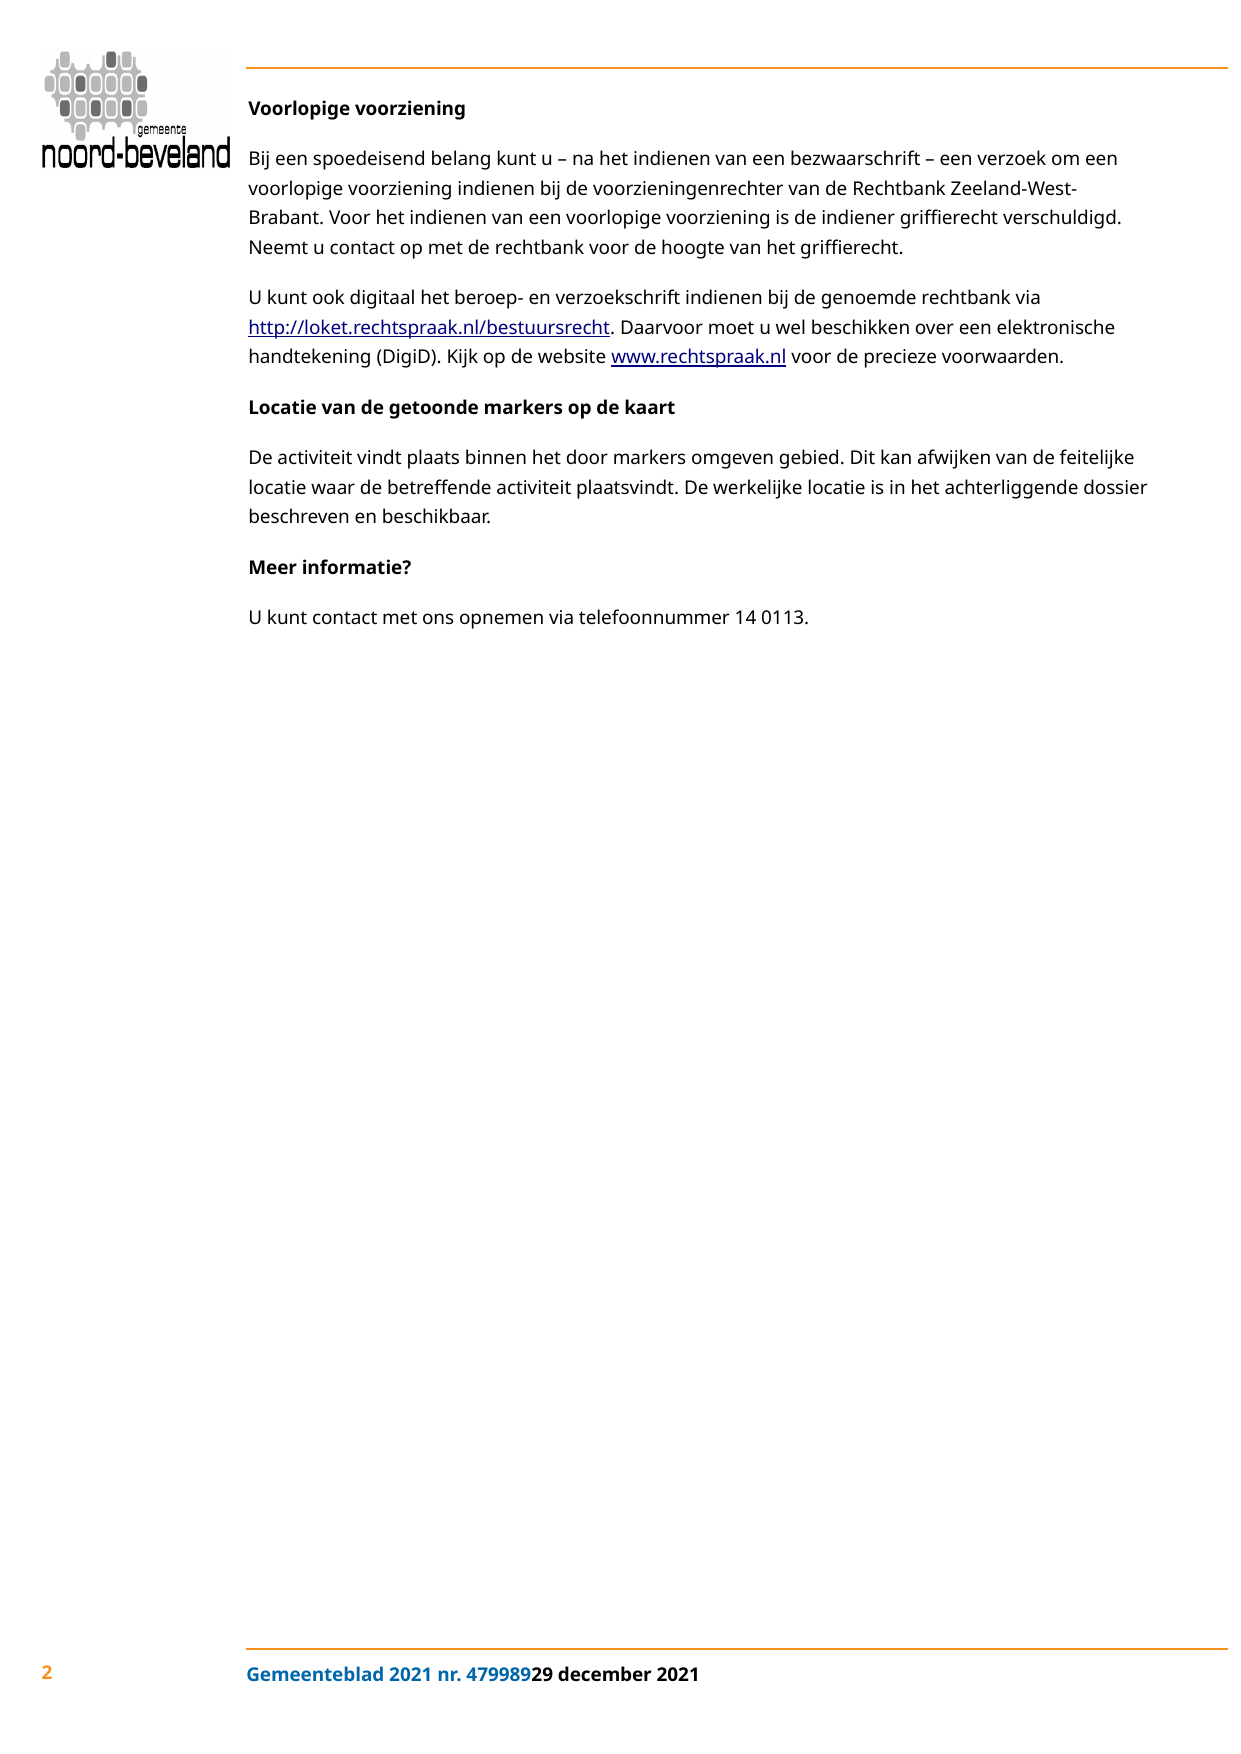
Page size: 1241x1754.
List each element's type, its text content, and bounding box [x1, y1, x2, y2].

text Meer informatie? [248, 554, 1152, 580]
text De activiteit vindt plaats binnen het door markers omgeven gebied. Dit kan afwijken van de feitelijke locatie waar de betreffende activiteit plaatsvindt. De werkelijke locatie is in het achterliggende dossier beschreven en beschikbaar. [248, 444, 1152, 529]
picture [41, 47, 231, 172]
text Bij een spoedeisend belang kunt u – na het indienen van een bezwaarschrift – een verzoek om een voorlopige voorziening indienen bij de voorzieningenrechter van de Rechtbank Zeeland-West-Brabant. Voor het indienen van een voorlopige voorziening is de indiener griffierecht verschuldigd. Neemt u contact op met de rechtbank voor de hoogte van het griffierecht. [248, 145, 1152, 260]
text U kunt contact met ons opnemen via telefoonnummer 14 0113. [248, 604, 1152, 630]
text Voorlopige voorziening [248, 95, 1152, 121]
text Locatie van de getoonde markers op de kaart [248, 394, 1152, 420]
text U kunt ook digitaal het beroep- en verzoekschrift indienen bij de genoemde rechtbank via http://loket.rechtspraak.nl/bestuursrecht. Daarvoor moet u wel beschikken over een elektronische handtekening (DigiD). Kijk op de website www.rechtspraak.nl voor de precieze voorwaarden. [248, 284, 1152, 369]
